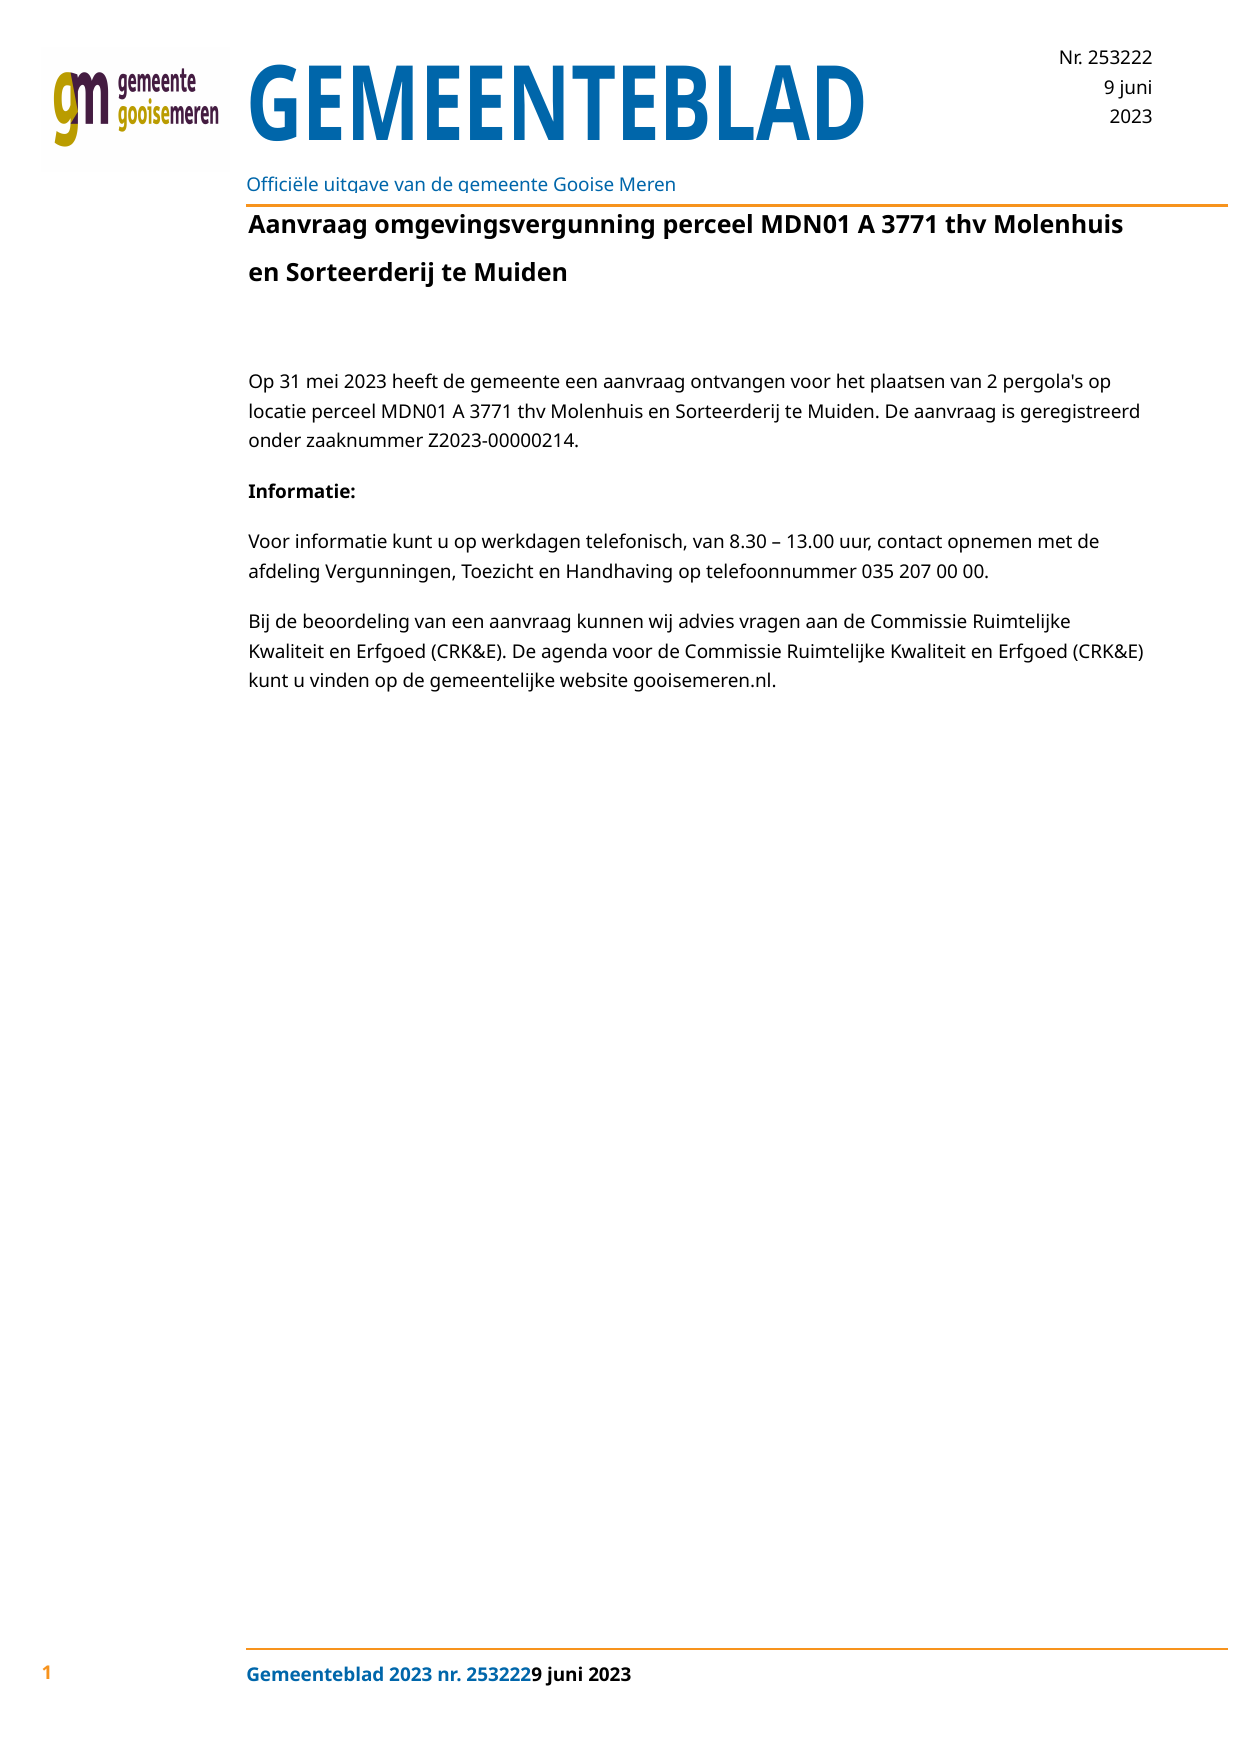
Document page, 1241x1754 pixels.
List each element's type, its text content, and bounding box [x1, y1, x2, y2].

picture [41, 47, 231, 172]
text Informatie: [248, 478, 1152, 504]
text Op 31 mei 2023 heeft de gemeente een aanvraag ontvangen voor het plaatsen van 2 pergola's op locatie perceel MDN01 A 3771 thv Molenhuis en Sorteerderij te Muiden. De aanvraag is geregistreerd onder zaaknummer Z2023-00000214. [248, 368, 1152, 453]
text Bij de beoordeling van een aanvraag kunnen wij advies vragen aan de Commissie Ruimtelijke Kwaliteit en Erfgoed (CRK&E). De agenda voor de Commissie Ruimtelijke Kwaliteit en Erfgoed (CRK&E) kunt u vinden op de gemeentelijke website gooisemeren.nl. [248, 608, 1152, 693]
text Voor informatie kunt u op werkdagen telefonisch, van 8.30 – 13.00 uur, contact opnemen met de afdeling Vergunningen, Toezicht en Handhaving op telefoonnummer 035 207 00 00. [248, 528, 1152, 584]
text Aanvraag omgevingsvergunning perceel MDN01 A 3771 thv Molenhuis en Sorteerderij te Muiden [248, 207, 1152, 288]
